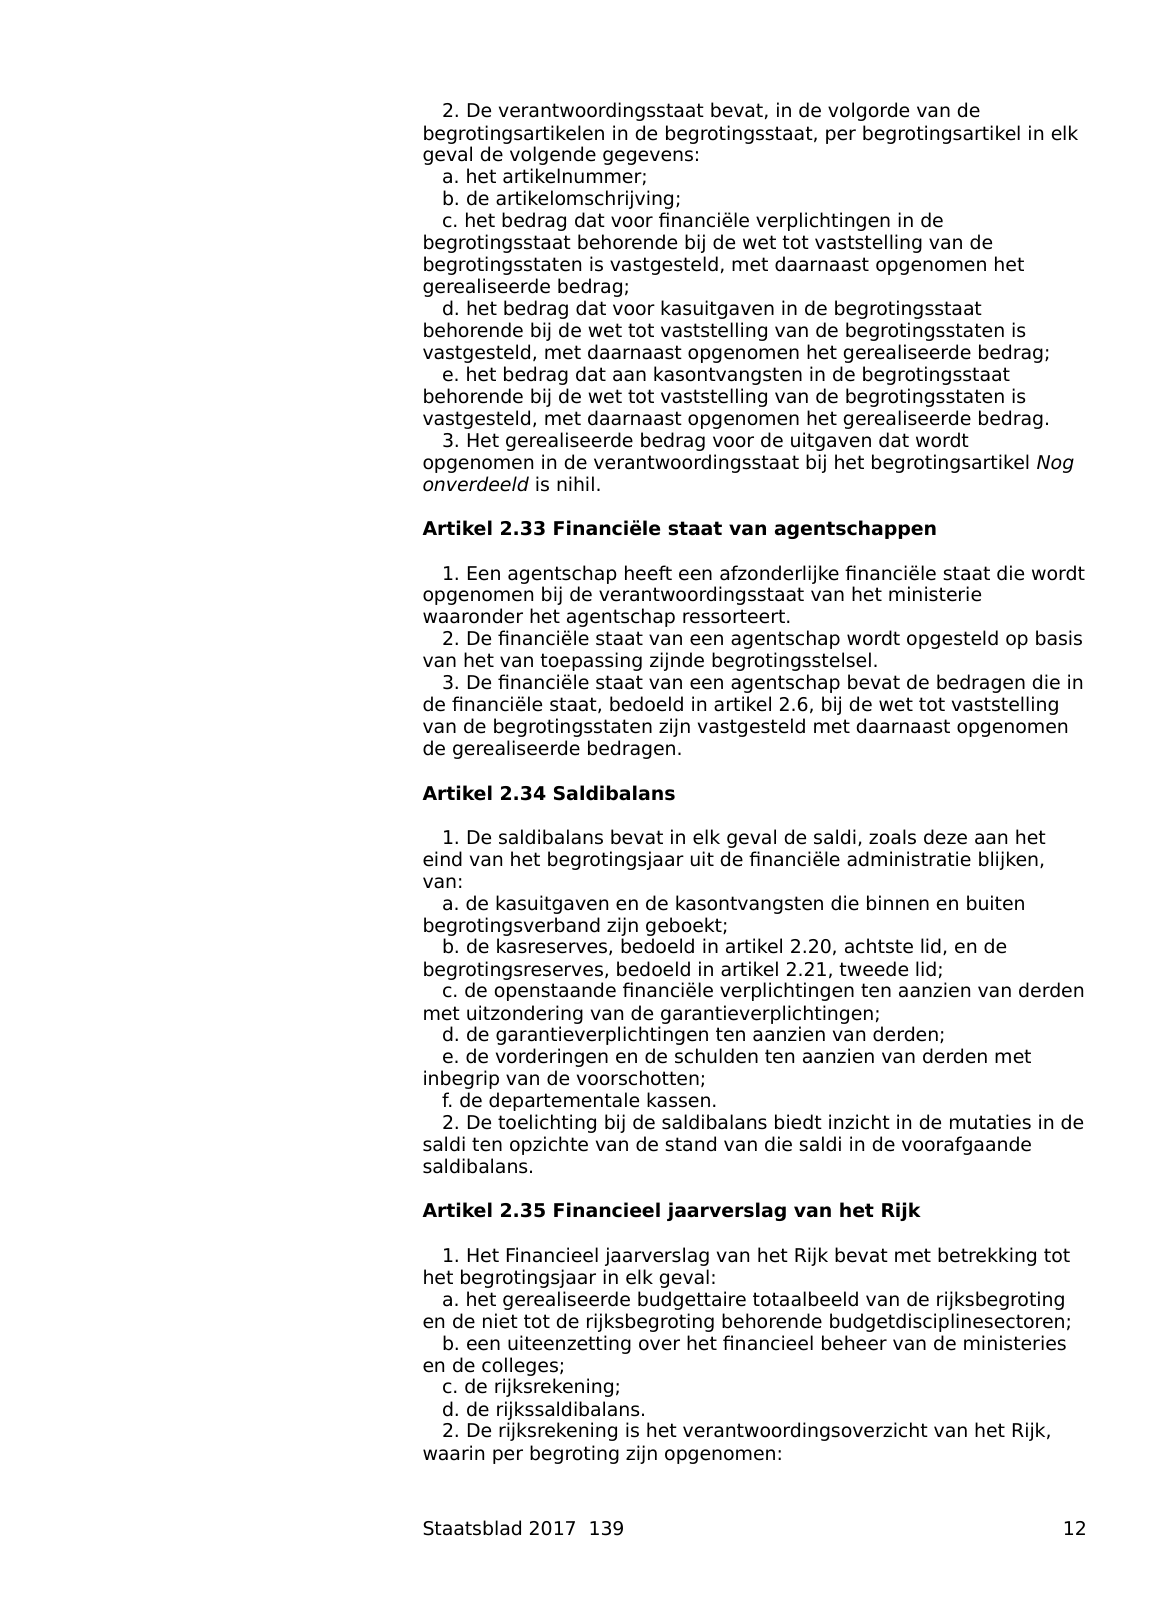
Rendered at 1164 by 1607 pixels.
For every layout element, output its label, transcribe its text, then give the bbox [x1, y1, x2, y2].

text d. het bedrag dat voor kasuitgaven in de begrotingsstaat behorende bij de wet tot vaststelling van de begrotingsstaten is vastgesteld, met daarnaast opgenomen het gerealiseerde bedrag; [422, 298, 1087, 364]
subtitle Artikel 2.33 Financiële staat van agentschappen [422, 518, 1087, 540]
subtitle Artikel 2.35 Financieel jaarverslag van het Rijk [422, 1200, 1087, 1222]
text 3. De financiële staat van een agentschap bevat de bedragen die in de financiële staat, bedoeld in artikel 2.6, bij de wet tot vaststelling van de begrotingsstaten zijn vastgesteld met daarnaast opgenomen de gerealiseerde bedragen. [422, 672, 1087, 760]
text a. het artikelnummer; [422, 166, 1087, 188]
text e. de vorderingen en de schulden ten aanzien van derden met inbegrip van de voorschotten; [422, 1046, 1087, 1090]
text a. de kasuitgaven en de kasontvangsten die binnen en buiten begrotingsverband zijn geboekt; [422, 892, 1087, 936]
text c. de openstaande financiële verplichtingen ten aanzien van derden met uitzondering van de garantieverplichtingen; [422, 980, 1087, 1024]
text 2. De verantwoordingsstaat bevat, in de volgorde van de begrotingsartikelen in de begrotingsstaat, per begrotingsartikel in elk geval de volgende gegevens: [422, 100, 1087, 166]
text f. de departementale kassen. [422, 1090, 1087, 1112]
text a. het gerealiseerde budgettaire totaalbeeld van de rijksbegroting en de niet tot de rijksbegroting behorende budgetdisciplinesectoren; [422, 1288, 1087, 1332]
text b. de artikelomschrijving; [422, 188, 1087, 210]
text 2. De toelichting bij de saldibalans biedt inzicht in de mutaties in de saldi ten opzichte van de stand van die saldi in de voorafgaande saldibalans. [422, 1112, 1087, 1178]
text 1. Het Financieel jaarverslag van het Rijk bevat met betrekking tot het begrotingsjaar in elk geval: [422, 1244, 1087, 1288]
text c. het bedrag dat voor financiële verplichtingen in de begrotingsstaat behorende bij de wet tot vaststelling van de begrotingsstaten is vastgesteld, met daarnaast opgenomen het gerealiseerde bedrag; [422, 210, 1087, 298]
text 3. Het gerealiseerde bedrag voor de uitgaven dat wordt opgenomen in de verantwoordingsstaat bij het begrotingsartikel Nog onverdeeld is nihil. [422, 430, 1087, 496]
text 2. De rijksrekening is het verantwoordingsoverzicht van het Rijk, waarin per begroting zijn opgenomen: [422, 1420, 1087, 1464]
text c. de rijksrekening; [422, 1376, 1087, 1398]
text d. de garantieverplichtingen ten aanzien van derden; [422, 1024, 1087, 1046]
subtitle Artikel 2.34 Saldibalans [422, 782, 1087, 804]
text e. het bedrag dat aan kasontvangsten in de begrotingsstaat behorende bij de wet tot vaststelling van de begrotingsstaten is vastgesteld, met daarnaast opgenomen het gerealiseerde bedrag. [422, 364, 1087, 430]
text d. de rijkssaldibalans. [422, 1398, 1087, 1420]
text b. de kasreserves, bedoeld in artikel 2.20, achtste lid, en de begrotingsreserves, bedoeld in artikel 2.21, tweede lid; [422, 936, 1087, 980]
text 2. De financiële staat van een agentschap wordt opgesteld op basis van het van toepassing zijnde begrotingsstelsel. [422, 628, 1087, 672]
text 1. De saldibalans bevat in elk geval de saldi, zoals deze aan het eind van het begrotingsjaar uit de financiële administratie blijken, van: [422, 827, 1087, 892]
text 1. Een agentschap heeft een afzonderlijke financiële staat die wordt opgenomen bij de verantwoordingsstaat van het ministerie waaronder het agentschap ressorteert. [422, 562, 1087, 628]
text b. een uiteenzetting over het financieel beheer van de ministeries en de colleges; [422, 1332, 1087, 1376]
